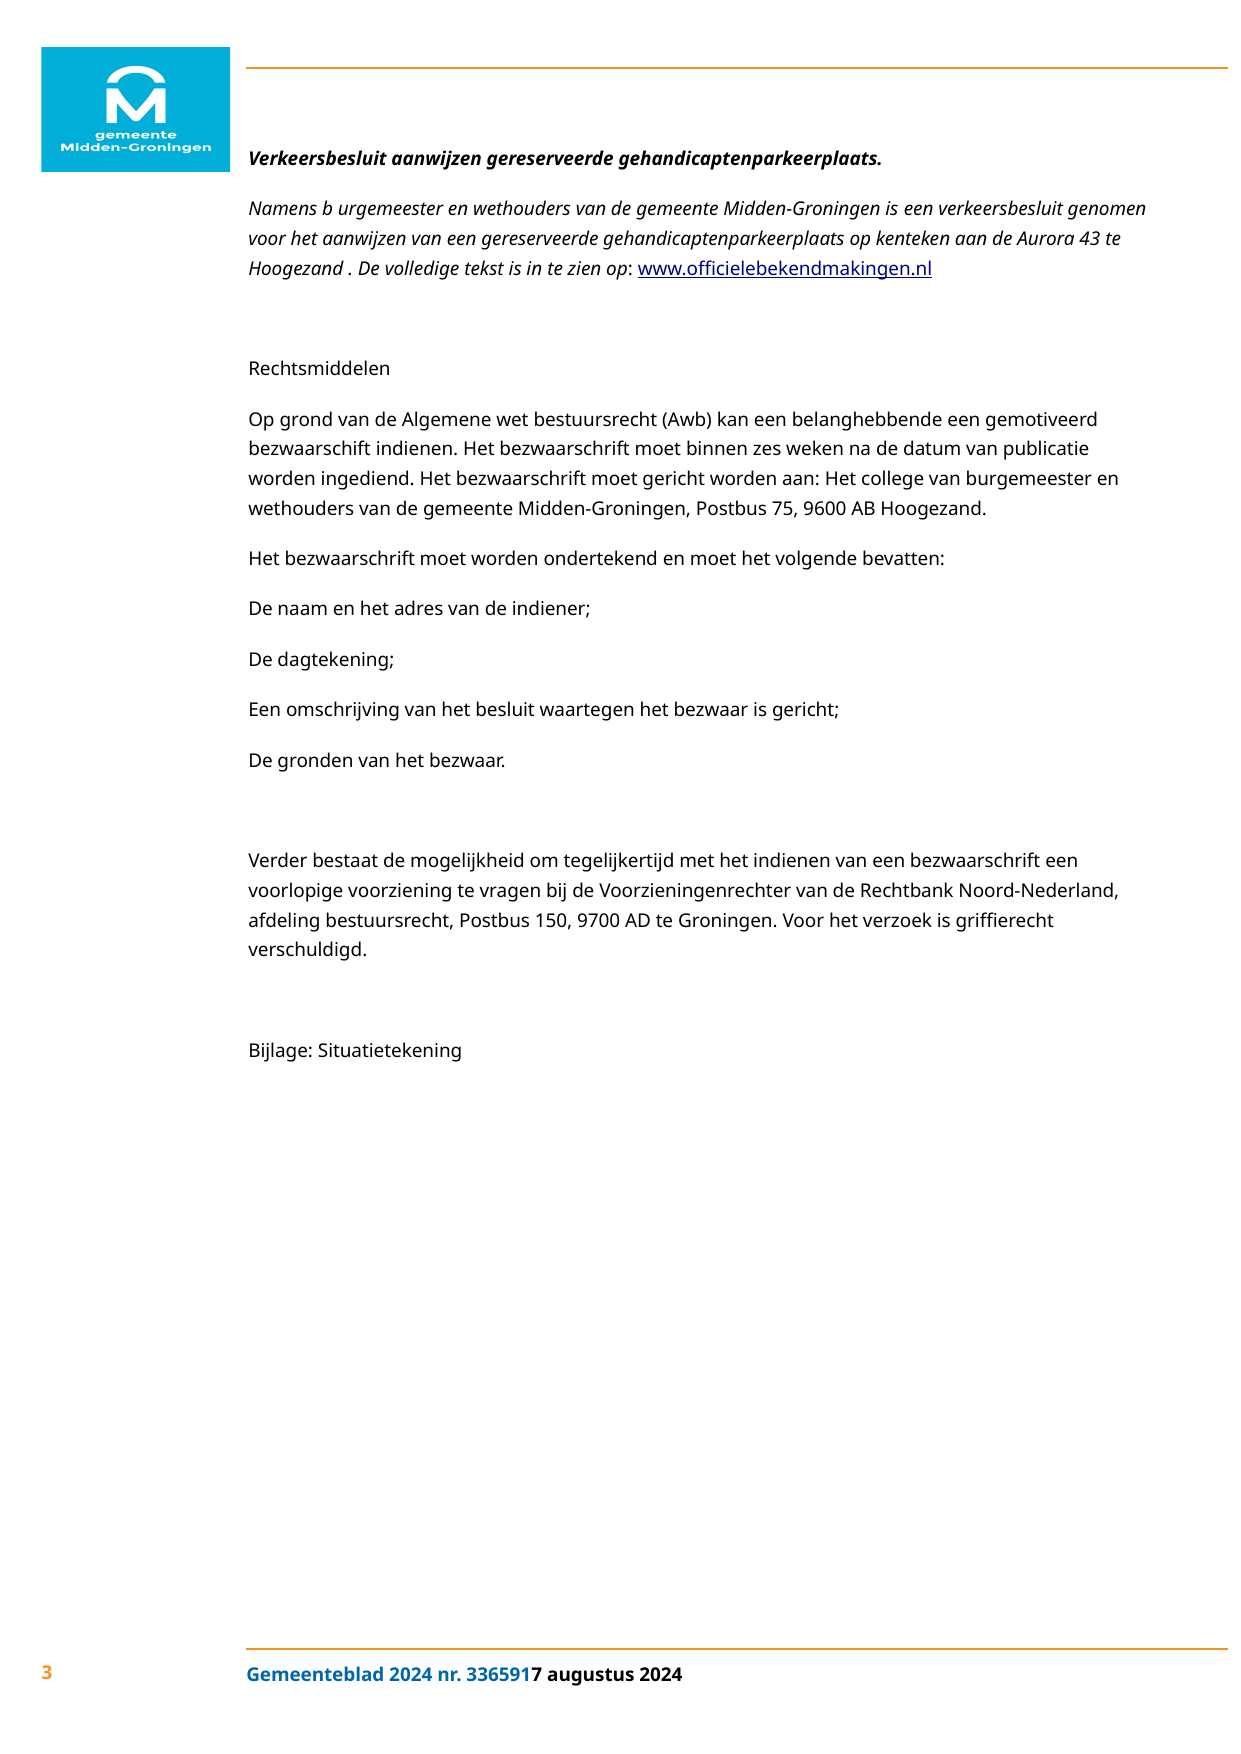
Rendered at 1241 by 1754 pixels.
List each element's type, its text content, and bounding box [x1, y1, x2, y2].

text Op grond van de Algemene wet bestuursrecht (Awb) kan een belanghebbende een gemotiveerd bezwaarschift indienen. Het bezwaarschrift moet binnen zes weken na de datum van publicatie worden ingediend. Het bezwaarschrift moet gericht worden aan: Het college van burgemeester en wethouders van de gemeente Midden-Groningen, Postbus 75, 9600 AB Hoogezand. [248, 406, 1152, 521]
text Verder bestaat de mogelijkheid om tegelijkertijd met het indienen van een bezwaarschrift een voorlopige voorziening te vragen bij de Voorzieningenrechter van de Rechtbank Noord-Nederland, afdeling bestuursrecht, Postbus 150, 9700 AD te Groningen. Voor het verzoek is griffierecht verschuldigd. [248, 848, 1152, 962]
text Bijlage: Situatietekening [248, 1037, 1152, 1063]
picture [107, 89, 165, 122]
text Het bezwaarschrift moet worden ondertekend en moet het volgende bevatten: [248, 545, 1152, 571]
picture [184, 146, 190, 153]
text Rechtsmiddelen [248, 356, 1152, 381]
text De gronden van het bezwaar. [248, 747, 1152, 773]
text Een omschrijving van het besluit waartegen het bezwaar is gericht; [248, 696, 1152, 722]
picture [108, 66, 164, 82]
text Namens b urgemeester en wethouders van de gemeente Midden-Groningen is een verkeersbesluit genomen voor het aanwijzen van een gereserveerde gehandicaptenparkeerplaats op kenteken aan de Aurora 43 te Hoogezand . De volledige tekst is in te zien op: www.officielebekendmakingen.nl [248, 196, 1152, 281]
text De naam en het adres van de indiener; [248, 596, 1152, 621]
text De dagtekening; [248, 646, 1152, 672]
text Verkeersbesluit aanwijzen gereserveerde gehandicaptenparkeerplaats. [248, 145, 1152, 171]
